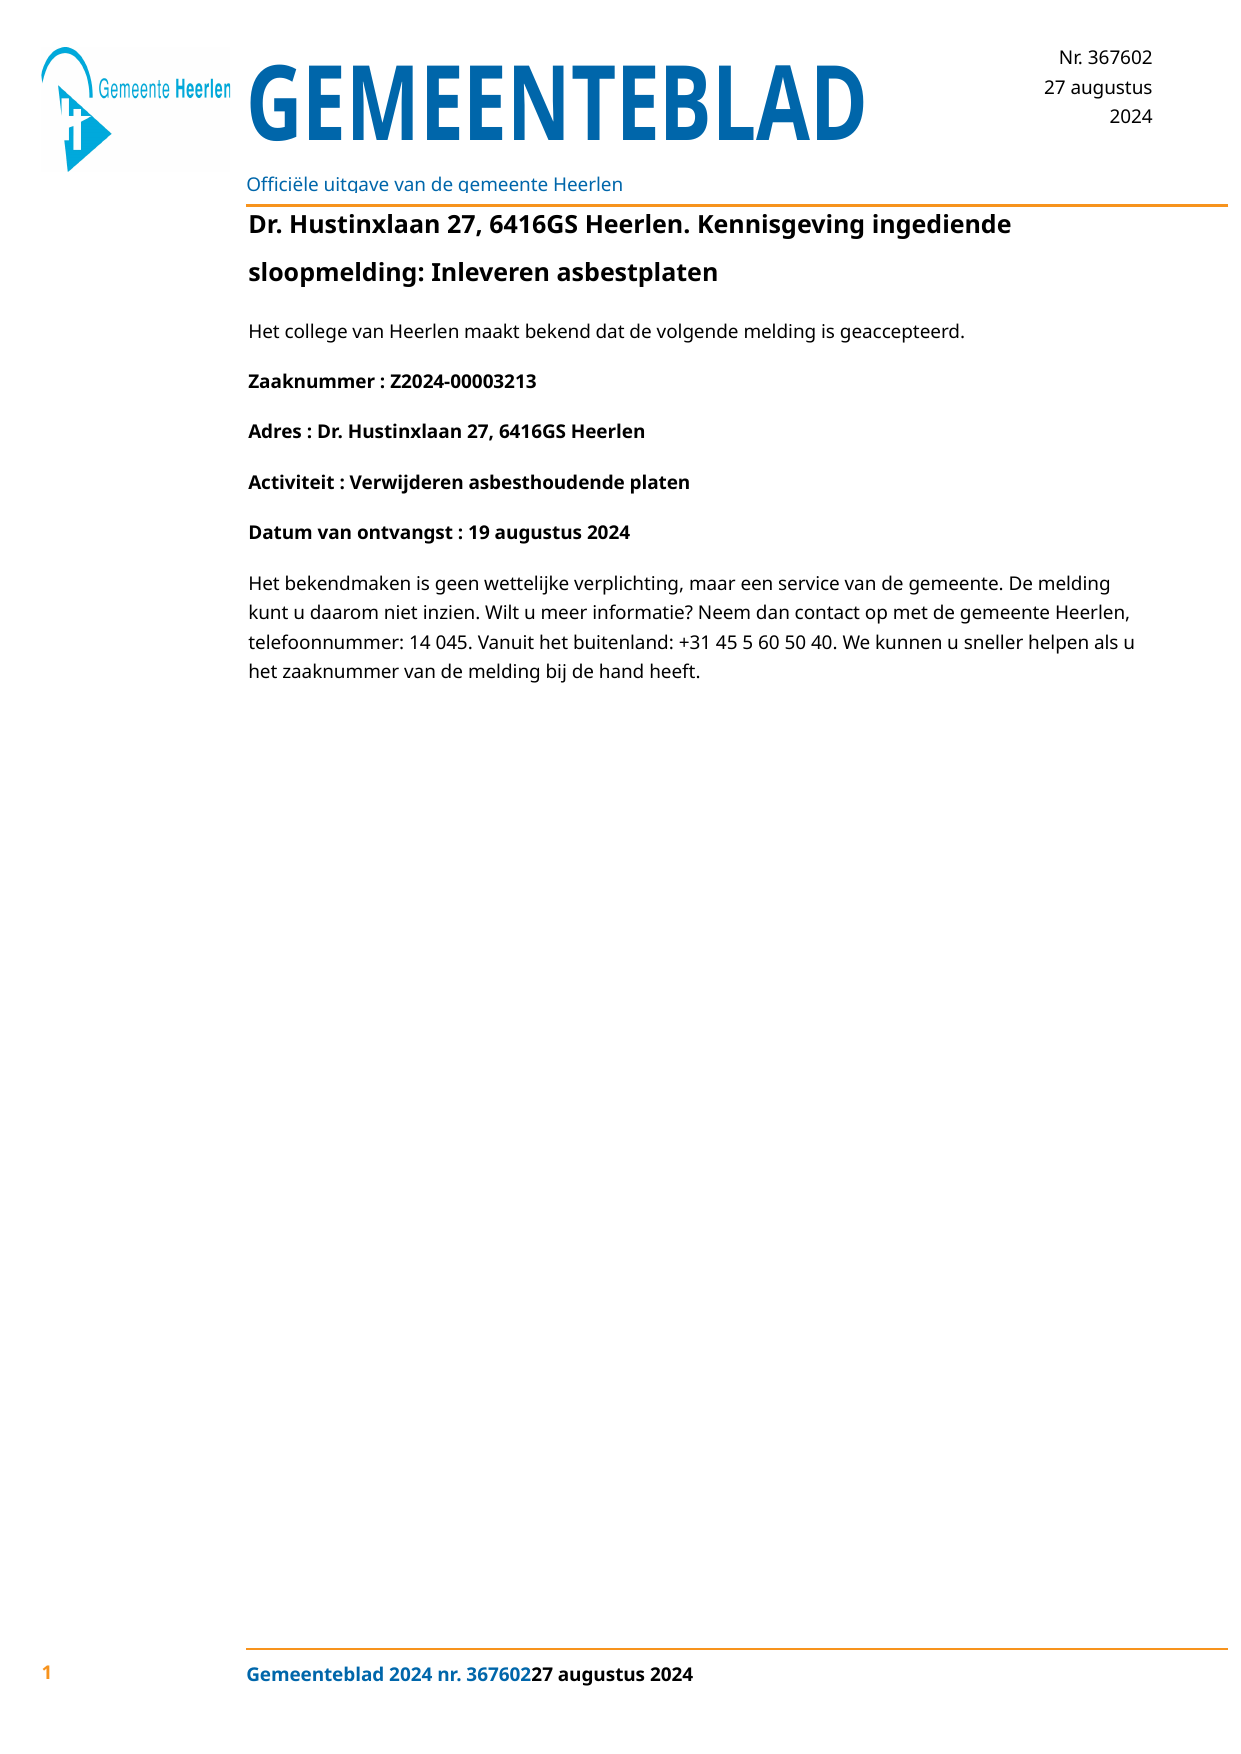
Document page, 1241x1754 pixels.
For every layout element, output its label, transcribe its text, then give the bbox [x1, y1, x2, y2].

text Datum van ontvangst : 19 augustus 2024 [248, 519, 1152, 545]
text Zaaknummer : Z2024-00003213 [248, 368, 1152, 394]
picture [41, 47, 59, 70]
text Dr. Hustinxlaan 27, 6416GS Heerlen. Kennisgeving ingediende sloopmelding: Inleveren asbestplaten [248, 207, 1152, 288]
text Het bekendmaken is geen wettelijke verplichting, maar een service van de gemeente. De melding kunt u daarom niet inzien. Wilt u meer informatie? Neem dan contact op met de gemeente Heerlen, telefoonnummer: 14 045. Vanuit het buitenland: +31 45 5 60 50 40. We kunnen u sneller helpen als u het zaaknummer van de melding bij de hand heeft. [248, 570, 1152, 684]
text Adres : Dr. Hustinxlaan 27, 6416GS Heerlen [248, 419, 1152, 444]
text Het college van Heerlen maakt bekend dat de volgende melding is geaccepteerd. [248, 318, 1152, 344]
picture [41, 47, 231, 172]
text Activiteit : Verwijderen asbesthoudende platen [248, 469, 1152, 495]
